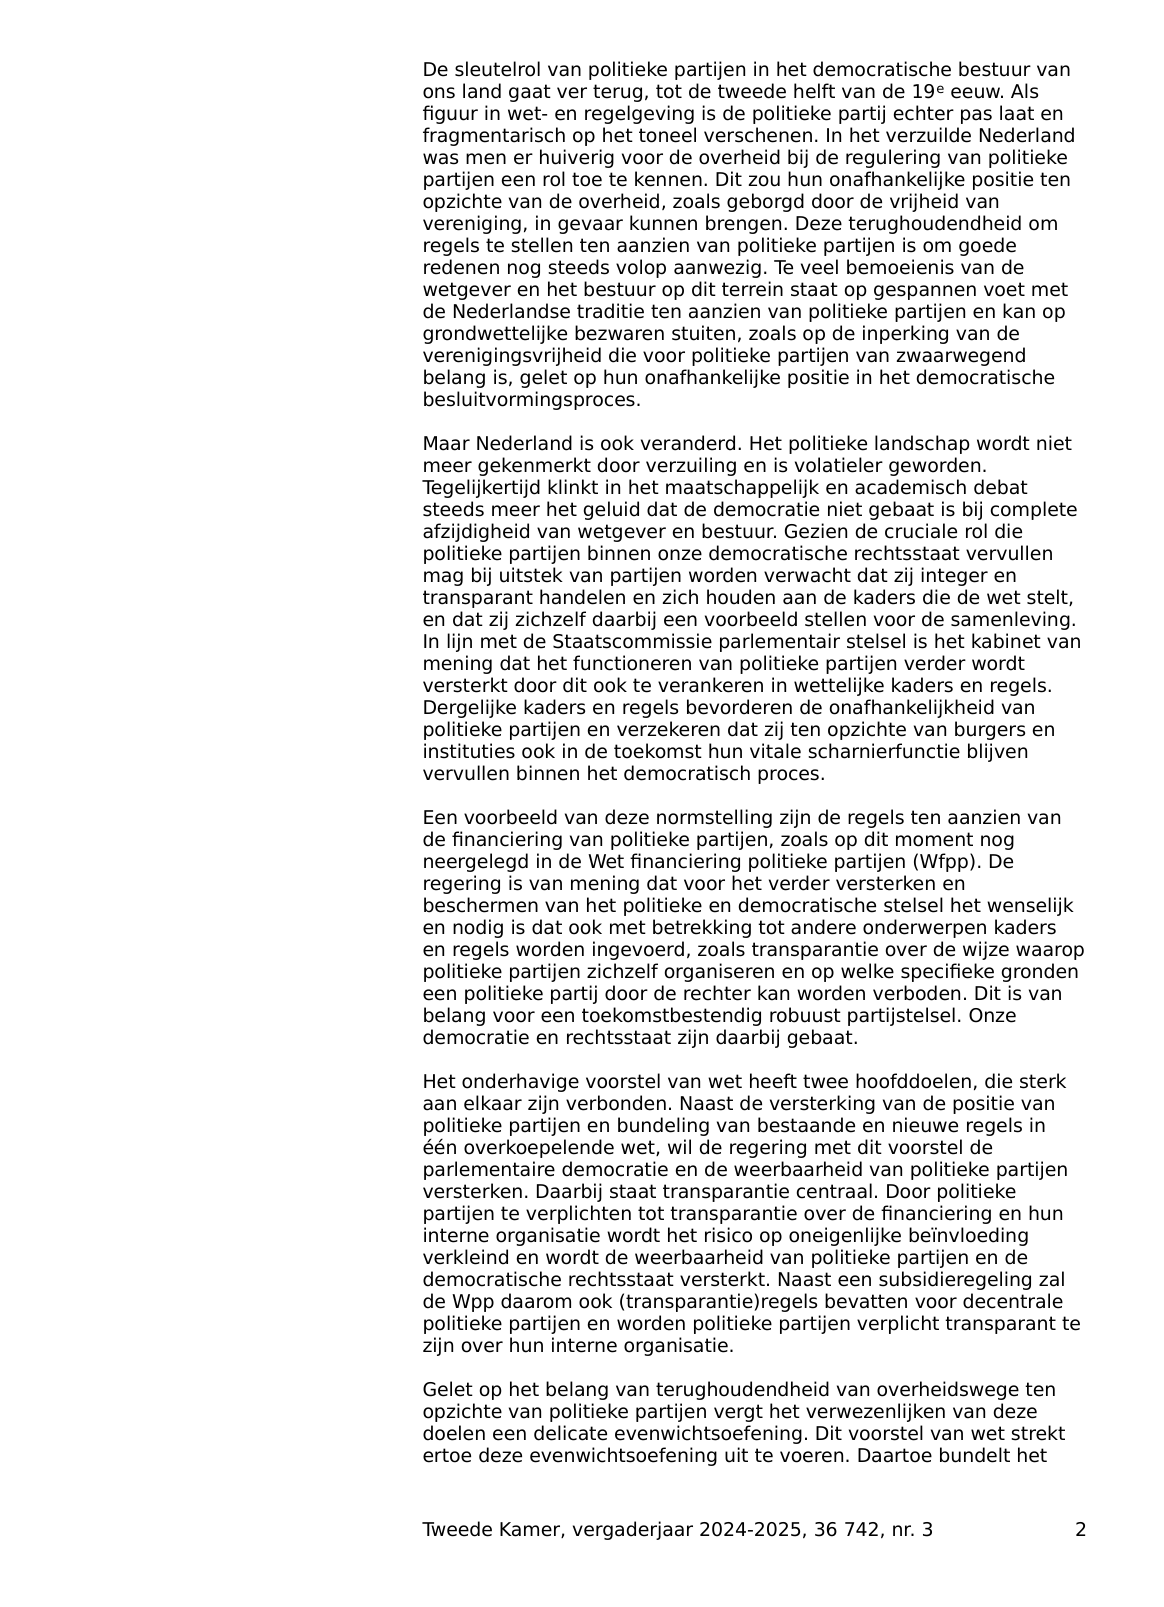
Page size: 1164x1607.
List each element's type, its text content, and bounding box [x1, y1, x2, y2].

text Maar Nederland is ook veranderd. Het politieke landschap wordt niet meer gekenmerkt door verzuiling en is volatieler geworden. Tegelijkertijd klinkt in het maatschappelijk en academisch debat steeds meer het geluid dat de democratie niet gebaat is bij complete afzijdigheid van wetgever en bestuur. Gezien de cruciale rol die politieke partijen binnen onze democratische rechtsstaat vervullen mag bij uitstek van partijen worden verwacht dat zij integer en transparant handelen en zich houden aan de kaders die de wet stelt, en dat zij zichzelf daarbij een voorbeeld stellen voor de samenleving. In lijn met de Staatscommissie parlementair stelsel is het kabinet van mening dat het functioneren van politieke partijen verder wordt versterkt door dit ook te verankeren in wettelijke kaders en regels. Dergelijke kaders en regels bevorderen de onafhankelijkheid van politieke partijen en verzekeren dat zij ten opzichte van burgers en instituties ook in de toekomst hun vitale scharnierfunctie blijven vervullen binnen het democratisch proces. [422, 433, 1087, 784]
text De sleutelrol van politieke partijen in het democratische bestuur van ons land gaat ver terug, tot de tweede helft van de 19e eeuw. Als figuur in wet- en regelgeving is de politieke partij echter pas laat en fragmentarisch op het toneel verschenen. In het verzuilde Nederland was men er huiverig voor de overheid bij de regulering van politieke partijen een rol toe te kennen. Dit zou hun onafhankelijke positie ten opzichte van de overheid, zoals geborgd door de vrijheid van vereniging, in gevaar kunnen brengen. Deze terughoudendheid om regels te stellen ten aanzien van politieke partijen is om goede redenen nog steeds volop aanwezig. Te veel bemoeienis van de wetgever en het bestuur op dit terrein staat op gespannen voet met de Nederlandse traditie ten aanzien van politieke partijen en kan op grondwettelijke bezwaren stuiten, zoals op de inperking van de verenigingsvrijheid die voor politieke partijen van zwaarwegend belang is, gelet op hun onafhankelijke positie in het democratische besluitvormingsproces. [422, 59, 1087, 411]
text Een voorbeeld van deze normstelling zijn de regels ten aanzien van de financiering van politieke partijen, zoals op dit moment nog neergelegd in de Wet financiering politieke partijen (Wfpp). De regering is van mening dat voor het verder versterken en beschermen van het politieke en democratische stelsel het wenselijk en nodig is dat ook met betrekking tot andere onderwerpen kaders en regels worden ingevoerd, zoals transparantie over de wijze waarop politieke partijen zichzelf organiseren en op welke specifieke gronden een politieke partij door de rechter kan worden verboden. Dit is van belang voor een toekomstbestendig robuust partijstelsel. Onze democratie en rechtsstaat zijn daarbij gebaat. [422, 807, 1087, 1048]
text Gelet op het belang van terughoudendheid van overheidswege ten opzichte van politieke partijen vergt het verwezenlijken van deze doelen een delicate evenwichtsoefening. Dit voorstel van wet strekt ertoe deze evenwichtsoefening uit te voeren. Daartoe bundelt het [422, 1379, 1087, 1467]
text Het onderhavige voorstel van wet heeft twee hoofddoelen, die sterk aan elkaar zijn verbonden. Naast de versterking van de positie van politieke partijen en bundeling van bestaande en nieuwe regels in één overkoepelende wet, wil de regering met dit voorstel de parlementaire democratie en de weerbaarheid van politieke partijen versterken. Daarbij staat transparantie centraal. Door politieke partijen te verplichten tot transparantie over de financiering en hun interne organisatie wordt het risico op oneigenlijke beïnvloeding verkleind en wordt de weerbaarheid van politieke partijen en de democratische rechtsstaat versterkt. Naast een subsidieregeling zal de Wpp daarom ook (transparantie)regels bevatten voor decentrale politieke partijen en worden politieke partijen verplicht transparant te zijn over hun interne organisatie. [422, 1071, 1087, 1356]
